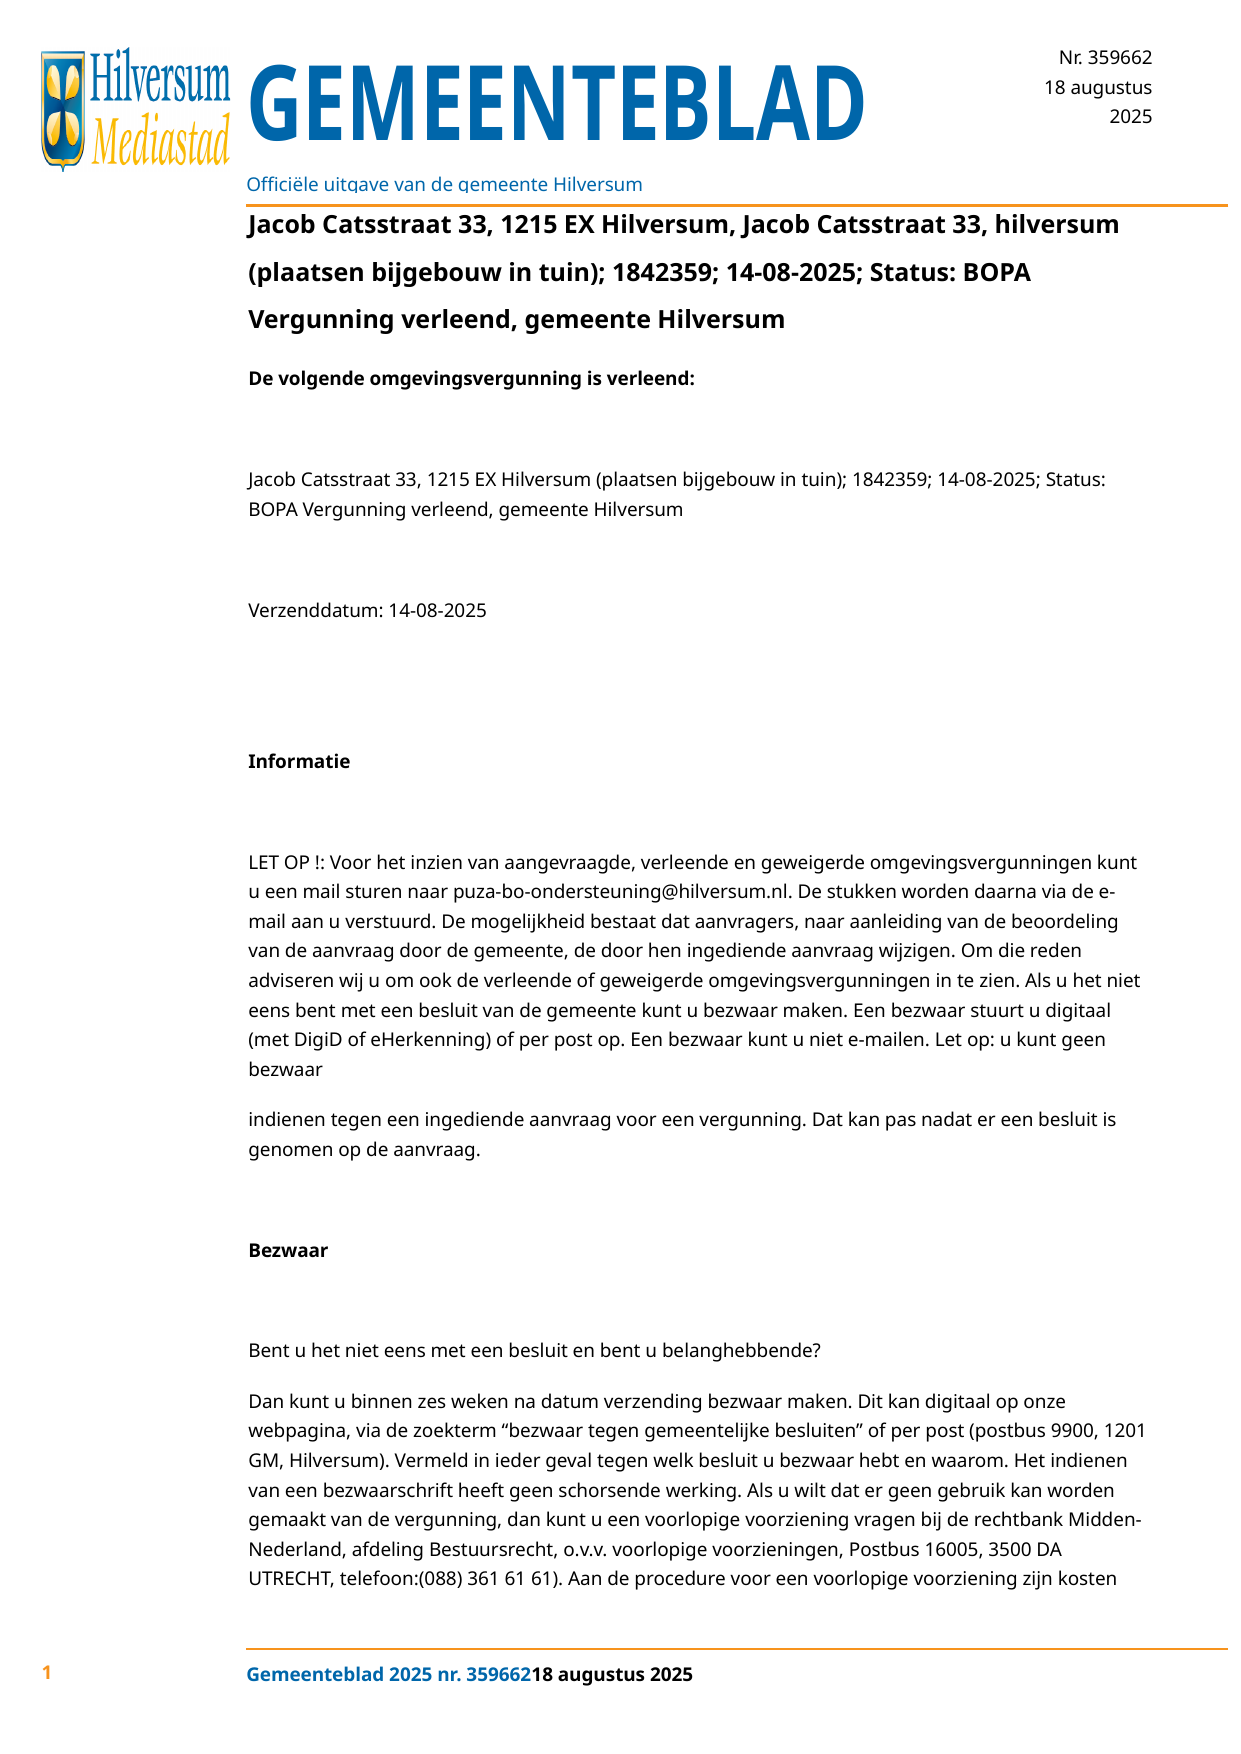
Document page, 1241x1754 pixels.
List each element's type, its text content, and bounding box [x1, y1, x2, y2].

text Dan kunt u binnen zes weken na datum verzending bezwaar maken. Dit kan digitaal op onze webpagina, via de zoekterm “bezwaar tegen gemeentelijke besluiten” of per post (postbus 9900, 1201 GM, Hilversum). Vermeld in ieder geval tegen welk besluit u bezwaar hebt en waarom. Het indienen van een bezwaarschrift heeft geen schorsende werking. Als u wilt dat er geen gebruik kan worden gemaakt van de vergunning, dan kunt u een voorlopige voorziening vragen bij de rechtbank Midden-Nederland, afdeling Bestuursrecht, o.v.v. voorlopige voorzieningen, Postbus 16005, 3500 DA UTRECHT, telefoon:(088) 361 61 61). Aan de procedure voor een voorlopige voorziening zijn kosten [248, 1388, 1152, 1591]
text Informatie [248, 748, 1152, 774]
text De volgende omgevingsvergunning is verleend: [248, 366, 1152, 391]
text LET OP !: Voor het inzien van aangevraagde, verleende en geweigerde omgevingsvergunningen kunt u een mail sturen naar puza-bo-ondersteuning@hilversum.nl. De stukken worden daarna via de e-mail aan u verstuurd. De mogelijkheid bestaat dat aanvragers, naar aanleiding van de beoordeling van de aanvraag door de gemeente, de door hen ingediende aanvraag wijzigen. Om die reden adviseren wij u om ook de verleende of geweigerde omgevingsvergunningen in te zien. Als u het niet eens bent met een besluit van de gemeente kunt u bezwaar maken. Een bezwaar stuurt u digitaal (met DigiD of eHerkenning) of per post op. Een bezwaar kunt u niet e-mailen. Let op: u kunt geen bezwaar [248, 849, 1152, 1082]
text Verzenddatum: 14-08-2025 [248, 597, 1152, 622]
text indienen tegen een ingediende aanvraag voor een vergunning. Dat kan pas nadat er een besluit is genomen op de aanvraag. [248, 1106, 1152, 1162]
text Bent u het niet eens met een besluit en bent u belanghebbende? [248, 1338, 1152, 1363]
text Bezwaar [248, 1237, 1152, 1262]
text Jacob Catsstraat 33, 1215 EX Hilversum (plaatsen bijgebouw in tuin); 1842359; 14-08-2025; Status: BOPA Vergunning verleend, gemeente Hilversum [248, 466, 1152, 522]
picture [41, 47, 231, 172]
text Jacob Catsstraat 33, 1215 EX Hilversum, Jacob Catsstraat 33, hilversum (plaatsen bijgebouw in tuin); 1842359; 14-08-2025; Status: BOPA Vergunning verleend, gemeente Hilversum [248, 207, 1152, 336]
